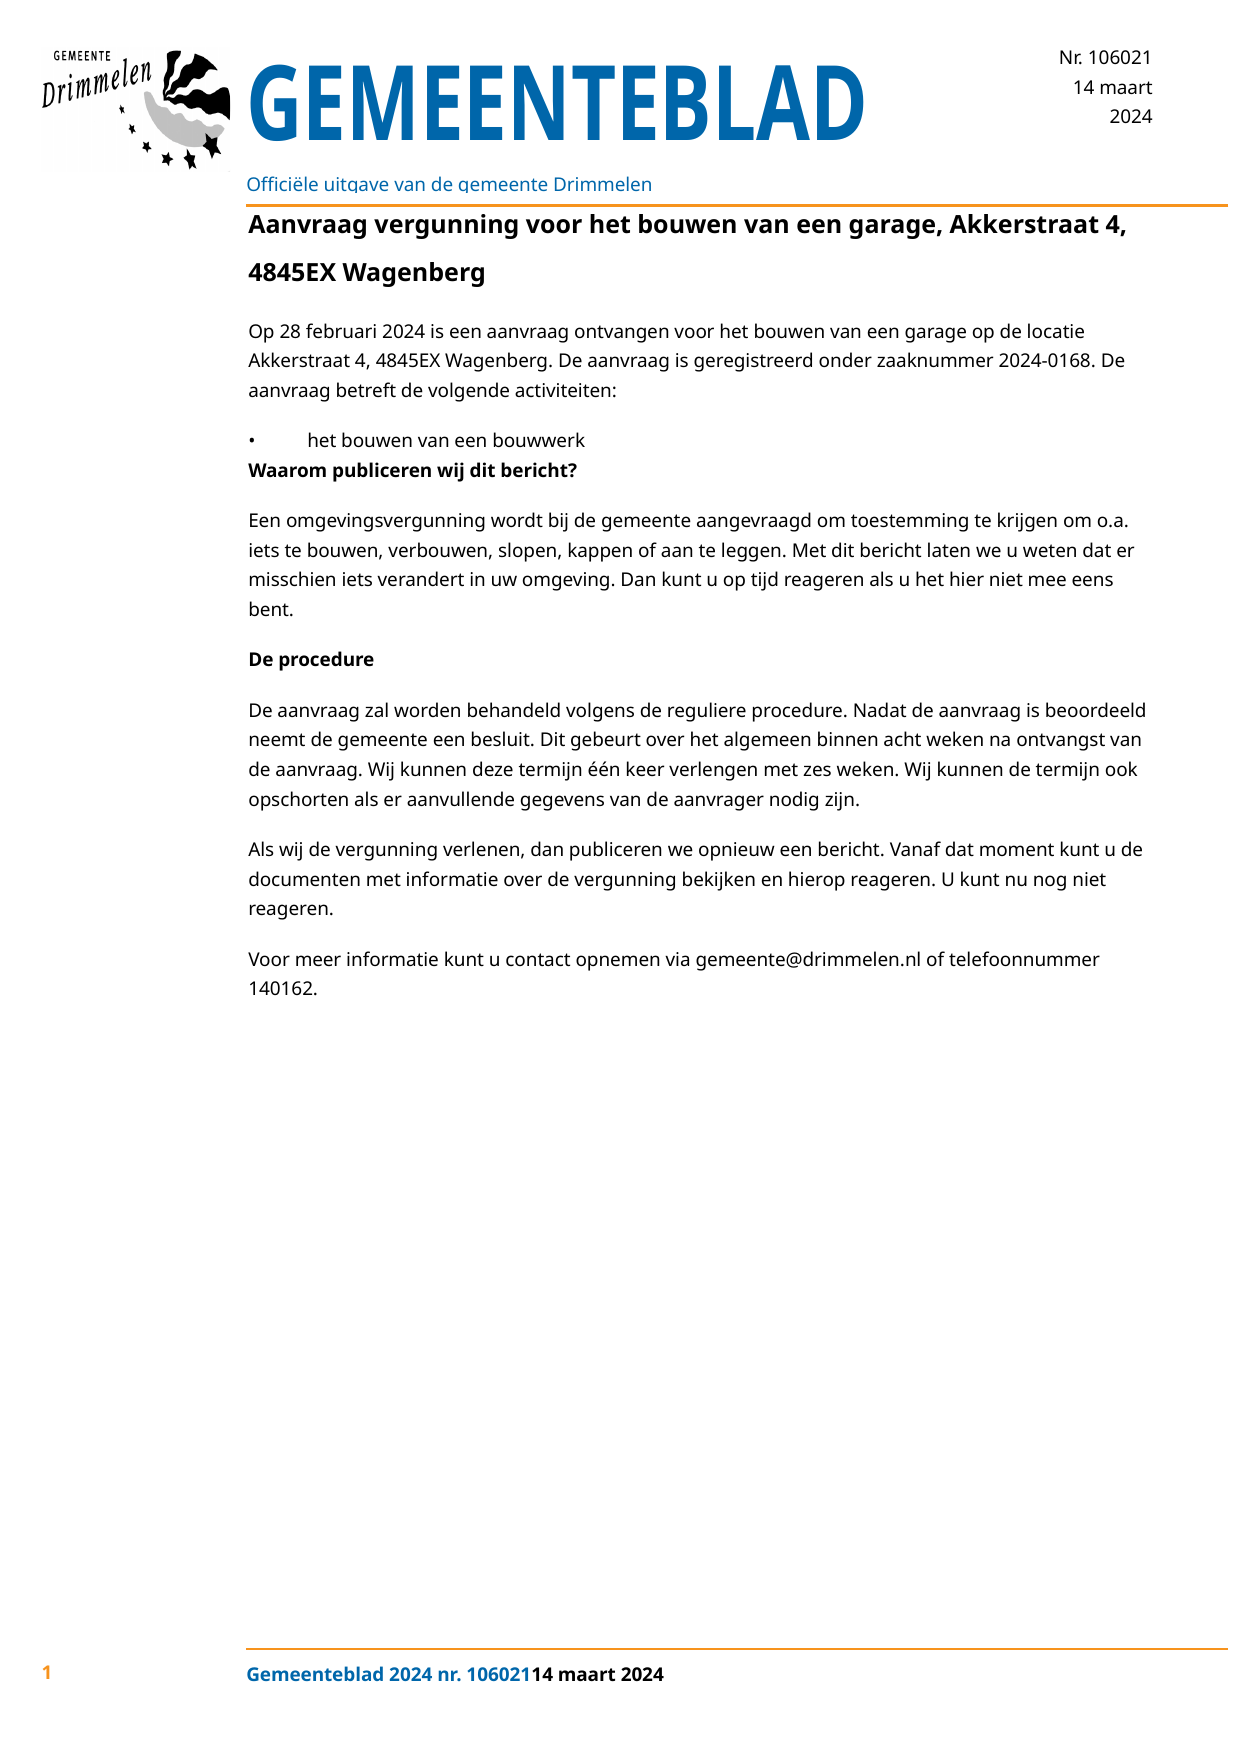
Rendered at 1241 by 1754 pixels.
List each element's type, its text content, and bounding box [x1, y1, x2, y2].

text Voor meer informatie kunt u contact opnemen via gemeente@drimmelen.nl of telefoonnummer 140162. [248, 946, 1152, 1001]
text Waarom publiceren wij dit bericht? [248, 457, 1152, 483]
text Aanvraag vergunning voor het bouwen van een garage, Akkerstraat 4, 4845EX Wagenberg [248, 207, 1152, 288]
picture [41, 47, 231, 172]
text De procedure [248, 647, 1152, 672]
text Een omgevingsvergunning wordt bij de gemeente aangevraagd om toestemming te krijgen om o.a. iets te bouwen, verbouwen, slopen, kappen of aan te leggen. Met dit bericht laten we u weten dat er misschien iets verandert in uw omgeving. Dan kunt u op tijd reageren als u het hier niet mee eens bent. [248, 507, 1152, 622]
list het bouwen van een bouwwerk [248, 427, 1152, 453]
text Als wij de vergunning verlenen, dan publiceren we opnieuw een bericht. Vanaf dat moment kunt u de documenten met informatie over de vergunning bekijken en hierop reageren. U kunt nu nog niet reageren. [248, 836, 1152, 921]
text De aanvraag zal worden behandeld volgens de reguliere procedure. Nadat de aanvraag is beoordeeld neemt de gemeente een besluit. Dit gebeurt over het algemeen binnen acht weken na ontvangst van de aanvraag. Wij kunnen deze termijn één keer verlengen met zes weken. Wij kunnen de termijn ook opschorten als er aanvullende gegevens van de aanvrager nodig zijn. [248, 697, 1152, 812]
text Op 28 februari 2024 is een aanvraag ontvangen voor het bouwen van een garage op de locatie Akkerstraat 4, 4845EX Wagenberg. De aanvraag is geregistreerd onder zaaknummer 2024-0168. De aanvraag betreft de volgende activiteiten: [248, 318, 1152, 403]
